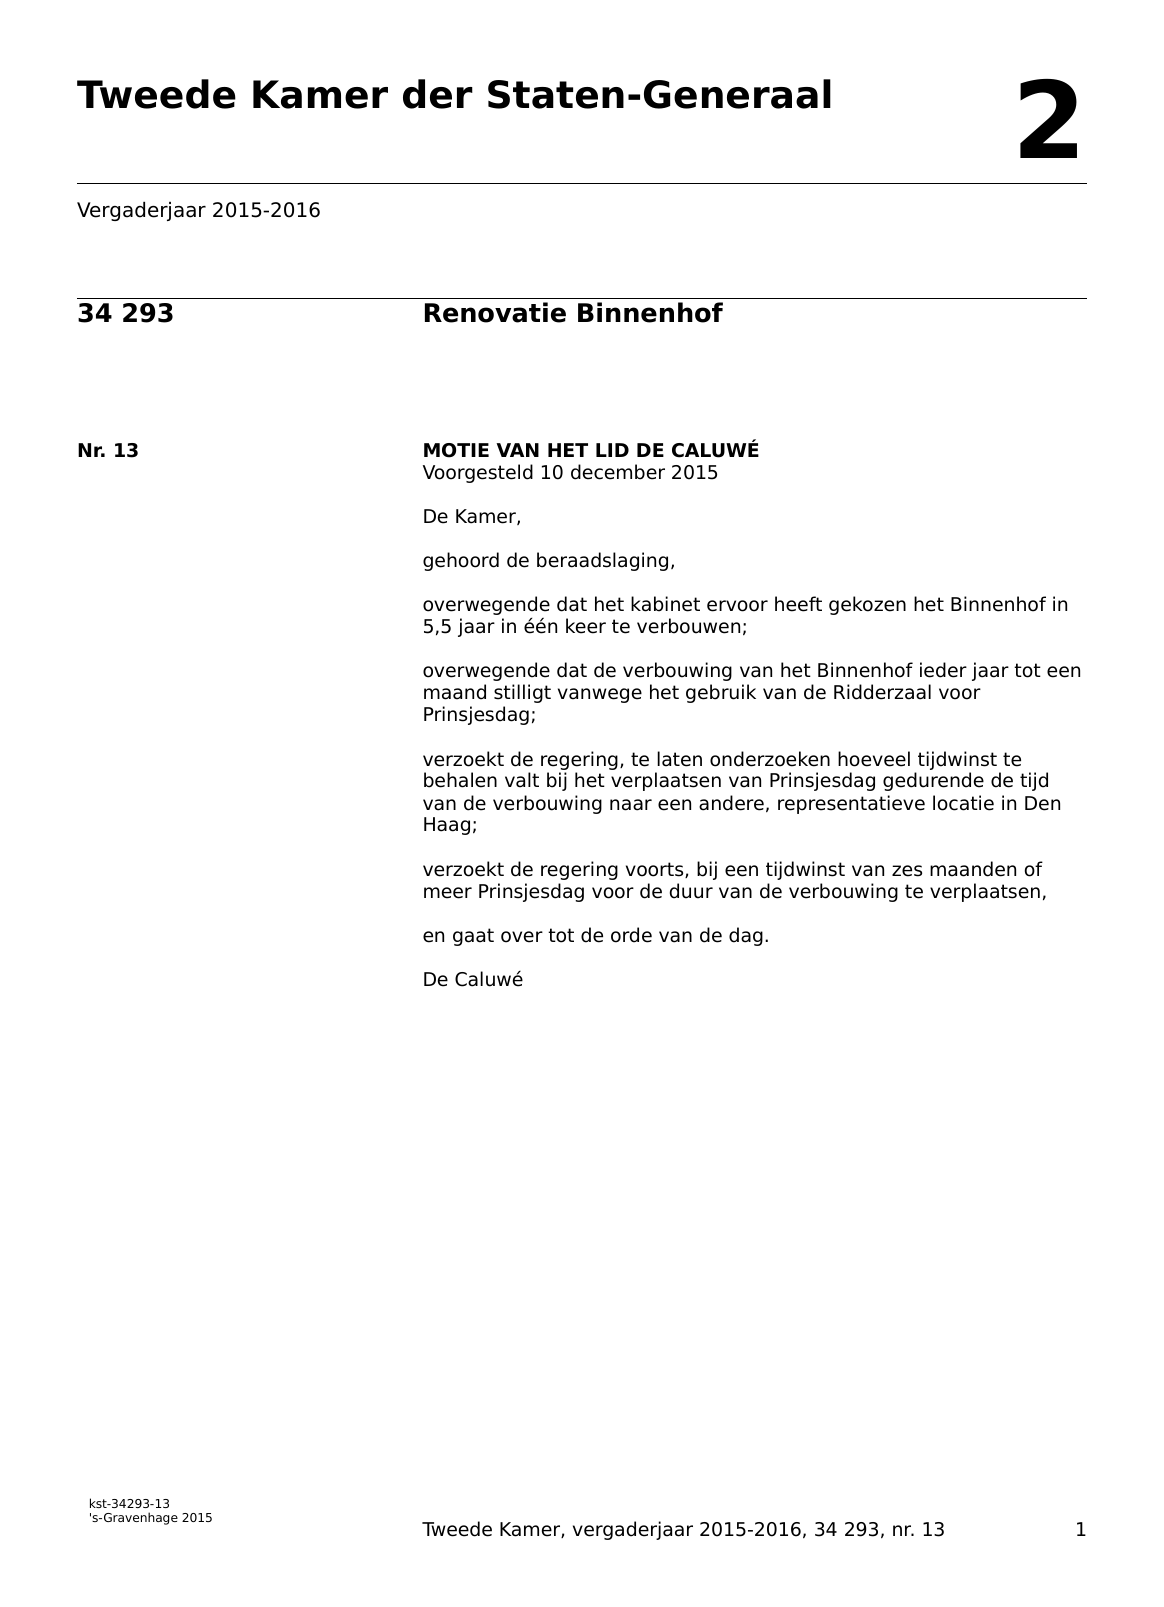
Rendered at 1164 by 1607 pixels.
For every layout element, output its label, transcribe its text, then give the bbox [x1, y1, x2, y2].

text verzoekt de regering, te laten onderzoeken hoeveel tijdwinst te behalen valt bij het verplaatsen van Prinsjesdag gedurende de tijd van de verbouwing naar een andere, representatieve locatie in Den Haag; [422, 748, 1087, 836]
text Voorgesteld 10 december 2015 [422, 462, 1087, 484]
text De Caluwé [422, 969, 1087, 991]
text kst-34293-13 [88, 1497, 323, 1511]
text verzoekt de regering voorts, bij een tijdwinst van zes maanden of meer Prinsjesdag voor de duur van de verbouwing te verplaatsen, [422, 858, 1087, 902]
text overwegende dat de verbouwing van het Binnenhof ieder jaar tot een maand stilligt vanwege het gebruik van de Ridderzaal voor Prinsjesdag; [422, 660, 1087, 726]
text overwegende dat het kabinet ervoor heeft gekozen het Binnenhof in 5,5 jaar in één keer te verbouwen; [422, 594, 1087, 638]
text 's-Gravenhage 2015 [88, 1511, 323, 1525]
text en gaat over tot de orde van de dag. [422, 925, 1087, 947]
table_header Tweede Kamer der Staten-Generaal [77, 59, 886, 183]
subtitle 34 293 Renovatie Binnenhof [77, 299, 1087, 329]
table_cell Vergaderjaar 2015-2016 [77, 184, 1087, 298]
text De Kamer, [422, 506, 1087, 528]
text gehoord de beraadslaging, [422, 550, 1087, 572]
subtitle Nr. 13 MOTIE VAN HET LID DE CALUWÉ [77, 440, 1087, 462]
table_header 2 [886, 59, 1087, 183]
